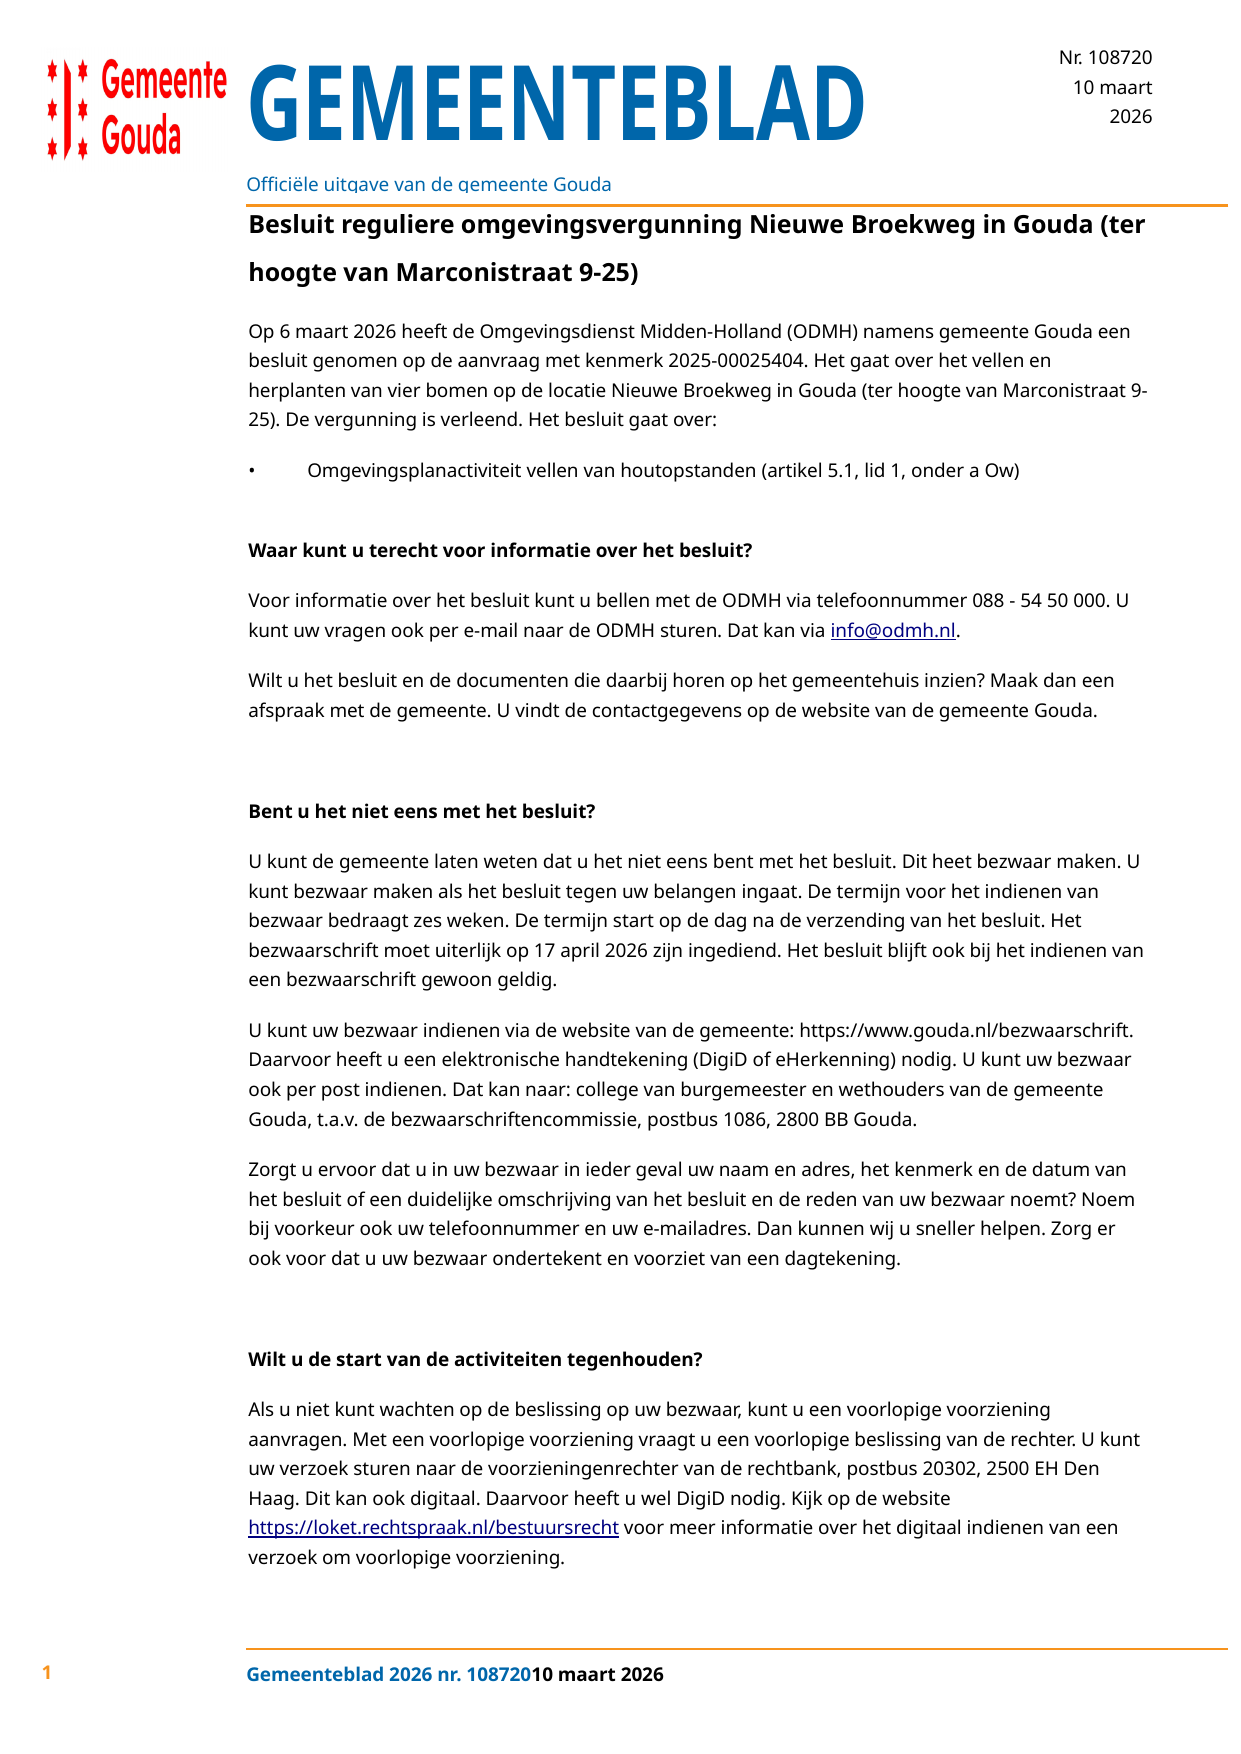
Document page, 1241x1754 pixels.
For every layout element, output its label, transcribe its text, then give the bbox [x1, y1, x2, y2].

text Op 6 maart 2026 heeft de Omgevingsdienst Midden-Holland (ODMH) namens gemeente Gouda een besluit genomen op de aanvraag met kenmerk 2025-00025404. Het gaat over het vellen en herplanten van vier bomen op de locatie Nieuwe Broekweg in Gouda (ter hoogte van Marconistraat 9-25). De vergunning is verleend. Het besluit gaat over: [248, 318, 1152, 432]
text Wilt u de start van de activiteiten tegenhouden? [248, 1346, 1152, 1372]
text U kunt de gemeente laten weten dat u het niet eens bent met het besluit. Dit heet bezwaar maken. U kunt bezwaar maken als het besluit tegen uw belangen ingaat. De termijn voor het indienen van bezwaar bedraagt zes weken. De termijn start op de dag na de verzending van het besluit. Het bezwaarschrift moet uiterlijk op 17 april 2026 zijn ingediend. Het besluit blijft ook bij het indienen van een bezwaarschrift gewoon geldig. [248, 848, 1152, 992]
text Zorgt u ervoor dat u in uw bezwaar in ieder geval uw naam en adres, het kenmerk en de datum van het besluit of een duidelijke omschrijving van het besluit en de reden van uw bezwaar noemt? Noem bij voorkeur ook uw telefoonnummer en uw e-mailadres. Dan kunnen wij u sneller helpen. Zorg er ook voor dat u uw bezwaar ondertekent en voorziet van een dagtekening. [248, 1156, 1152, 1271]
text Besluit reguliere omgevingsvergunning Nieuwe Broekweg in Gouda (ter hoogte van Marconistraat 9-25) [248, 207, 1152, 288]
text U kunt uw bezwaar indienen via de website van de gemeente: https://www.gouda.nl/bezwaarschrift. Daarvoor heeft u een elektronische handtekening (DigiD of eHerkenning) nodig. U kunt uw bezwaar ook per post indienen. Dat kan naar: college van burgemeester en wethouders van de gemeente Gouda, t.a.v. de bezwaarschriftencommissie, postbus 1086, 2800 BB Gouda. [248, 1017, 1152, 1132]
list Omgevingsplanactiviteit vellen van houtopstanden (artikel 5.1, lid 1, onder a Ow) [248, 457, 1152, 483]
picture [41, 47, 231, 172]
text Bent u het niet eens met het besluit? [248, 798, 1152, 824]
text Waar kunt u terecht voor informatie over het besluit? [248, 537, 1152, 563]
text Wilt u het besluit en de documenten die daarbij horen op het gemeentehuis inzien? Maak dan een afspraak met de gemeente. U vindt de contactgegevens op de website van de gemeente Gouda. [248, 667, 1152, 723]
text Als u niet kunt wachten op de beslissing op uw bezwaar, kunt u een voorlopige voorziening aanvragen. Met een voorlopige voorziening vraagt u een voorlopige beslissing van de rechter. U kunt uw verzoek sturen naar de voorzieningenrechter van de rechtbank, postbus 20302, 2500 EH Den Haag. Dit kan ook digitaal. Daarvoor heeft u wel DigiD nodig. Kijk op de website https://loket.rechtspraak.nl/bestuursrecht voor meer informatie over het digitaal indienen van een verzoek om voorlopige voorziening. [248, 1396, 1152, 1570]
text Voor informatie over het besluit kunt u bellen met de ODMH via telefoonnummer 088 - 54 50 000. U kunt uw vragen ook per e-mail naar de ODMH sturen. Dat kan via info@odmh.nl. [248, 587, 1152, 643]
